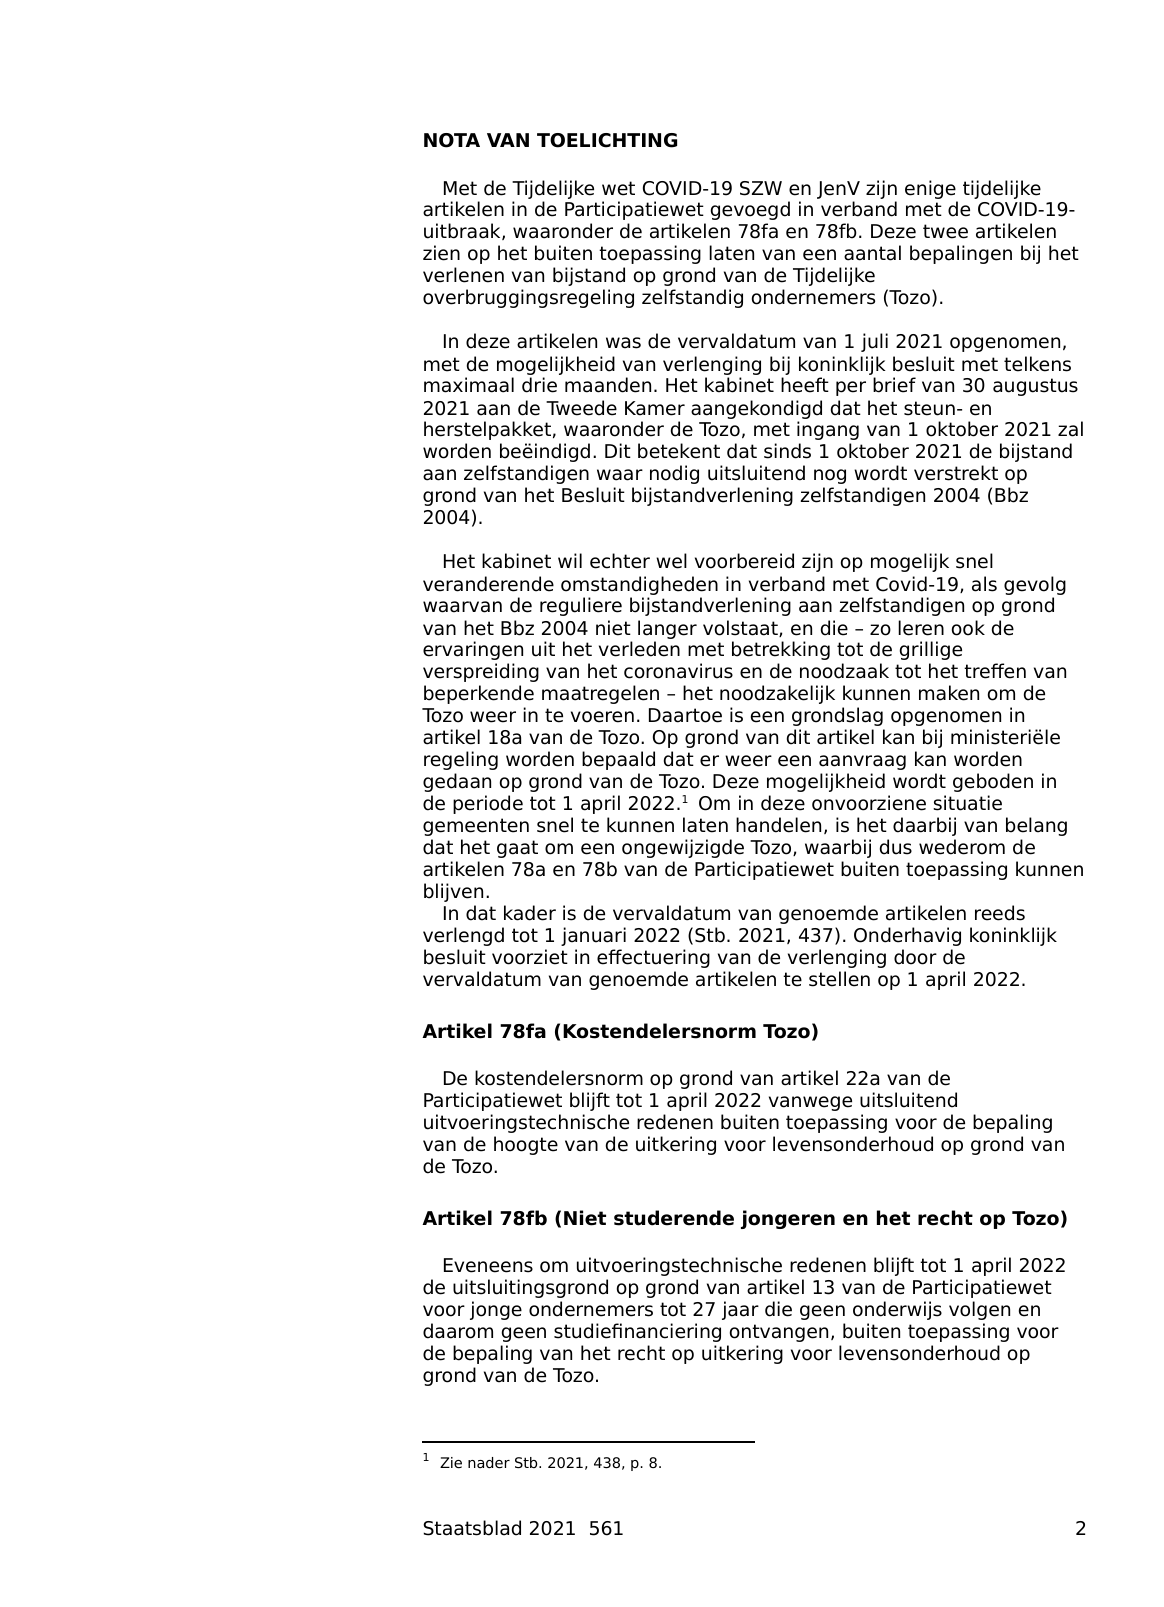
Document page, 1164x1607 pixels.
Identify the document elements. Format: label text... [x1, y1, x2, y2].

text De kostendelersnorm op grond van artikel 22a van de Participatiewet blijft tot 1 april 2022 vanwege uitsluitend uitvoeringstechnische redenen buiten toepassing voor de bepaling van de hoogte van de uitkering voor levensonderhoud op grond van de Tozo. [422, 1068, 1087, 1178]
text Zie nader Stb. 2021, 438, p. 8. [422, 1451, 1087, 1473]
text Het kabinet wil echter wel voorbereid zijn op mogelijk snel veranderende omstandigheden in verband met Covid-19, als gevolg waarvan de reguliere bijstandverlening aan zelfstandigen op grond van het Bbz 2004 niet langer volstaat, en die – zo leren ook de ervaringen uit het verleden met betrekking tot de grillige verspreiding van het coronavirus en de noodzaak tot het treffen van beperkende maatregelen – het noodzakelijk kunnen maken om de Tozo weer in te voeren. Daartoe is een grondslag opgenomen in artikel 18a van de Tozo. Op grond van dit artikel kan bij ministeriële regeling worden bepaald dat er weer een aanvraag kan worden gedaan op grond van de Tozo. Deze mogelijkheid wordt geboden in de periode tot 1 april 2022. Om in deze onvoorziene situatie gemeenten snel te kunnen laten handelen, is het daarbij van belang dat het gaat om een ongewijzigde Tozo, waarbij dus wederom de artikelen 78a en 78b van de Participatiewet buiten toepassing kunnen blijven. [422, 551, 1087, 903]
subtitle NOTA VAN TOELICHTING [422, 130, 1087, 152]
subtitle Artikel 78fb (Niet studerende jongeren en het recht op Tozo) [422, 1208, 1087, 1230]
subtitle Artikel 78fa (Kostendelersnorm Tozo) [422, 1021, 1087, 1043]
text In deze artikelen was de vervaldatum van 1 juli 2021 opgenomen, met de mogelijkheid van verlenging bij koninklijk besluit met telkens maximaal drie maanden. Het kabinet heeft per brief van 30 augustus 2021 aan de Tweede Kamer aangekondigd dat het steun- en herstelpakket, waaronder de Tozo, met ingang van 1 oktober 2021 zal worden beëindigd. Dit betekent dat sinds 1 oktober 2021 de bijstand aan zelfstandigen waar nodig uitsluitend nog wordt verstrekt op grond van het Besluit bijstandverlening zelfstandigen 2004 (Bbz 2004). [422, 331, 1087, 529]
text Eveneens om uitvoeringstechnische redenen blijft tot 1 april 2022 de uitsluitingsgrond op grond van artikel 13 van de Participatiewet voor jonge ondernemers tot 27 jaar die geen onderwijs volgen en daarom geen studiefinanciering ontvangen, buiten toepassing voor de bepaling van het recht op uitkering voor levensonderhoud op grond van de Tozo. [422, 1255, 1087, 1387]
text In dat kader is de vervaldatum van genoemde artikelen reeds verlengd tot 1 januari 2022 (Stb. 2021, 437). Onderhavig koninklijk besluit voorziet in effectuering van de verlenging door de vervaldatum van genoemde artikelen te stellen op 1 april 2022. [422, 903, 1087, 991]
text Met de Tijdelijke wet COVID-19 SZW en JenV zijn enige tijdelijke artikelen in de Participatiewet gevoegd in verband met de COVID-19-uitbraak, waaronder de artikelen 78fa en 78fb. Deze twee artikelen zien op het buiten toepassing laten van een aantal bepalingen bij het verlenen van bijstand op grond van de Tijdelijke overbruggingsregeling zelfstandig ondernemers (Tozo). [422, 177, 1087, 309]
